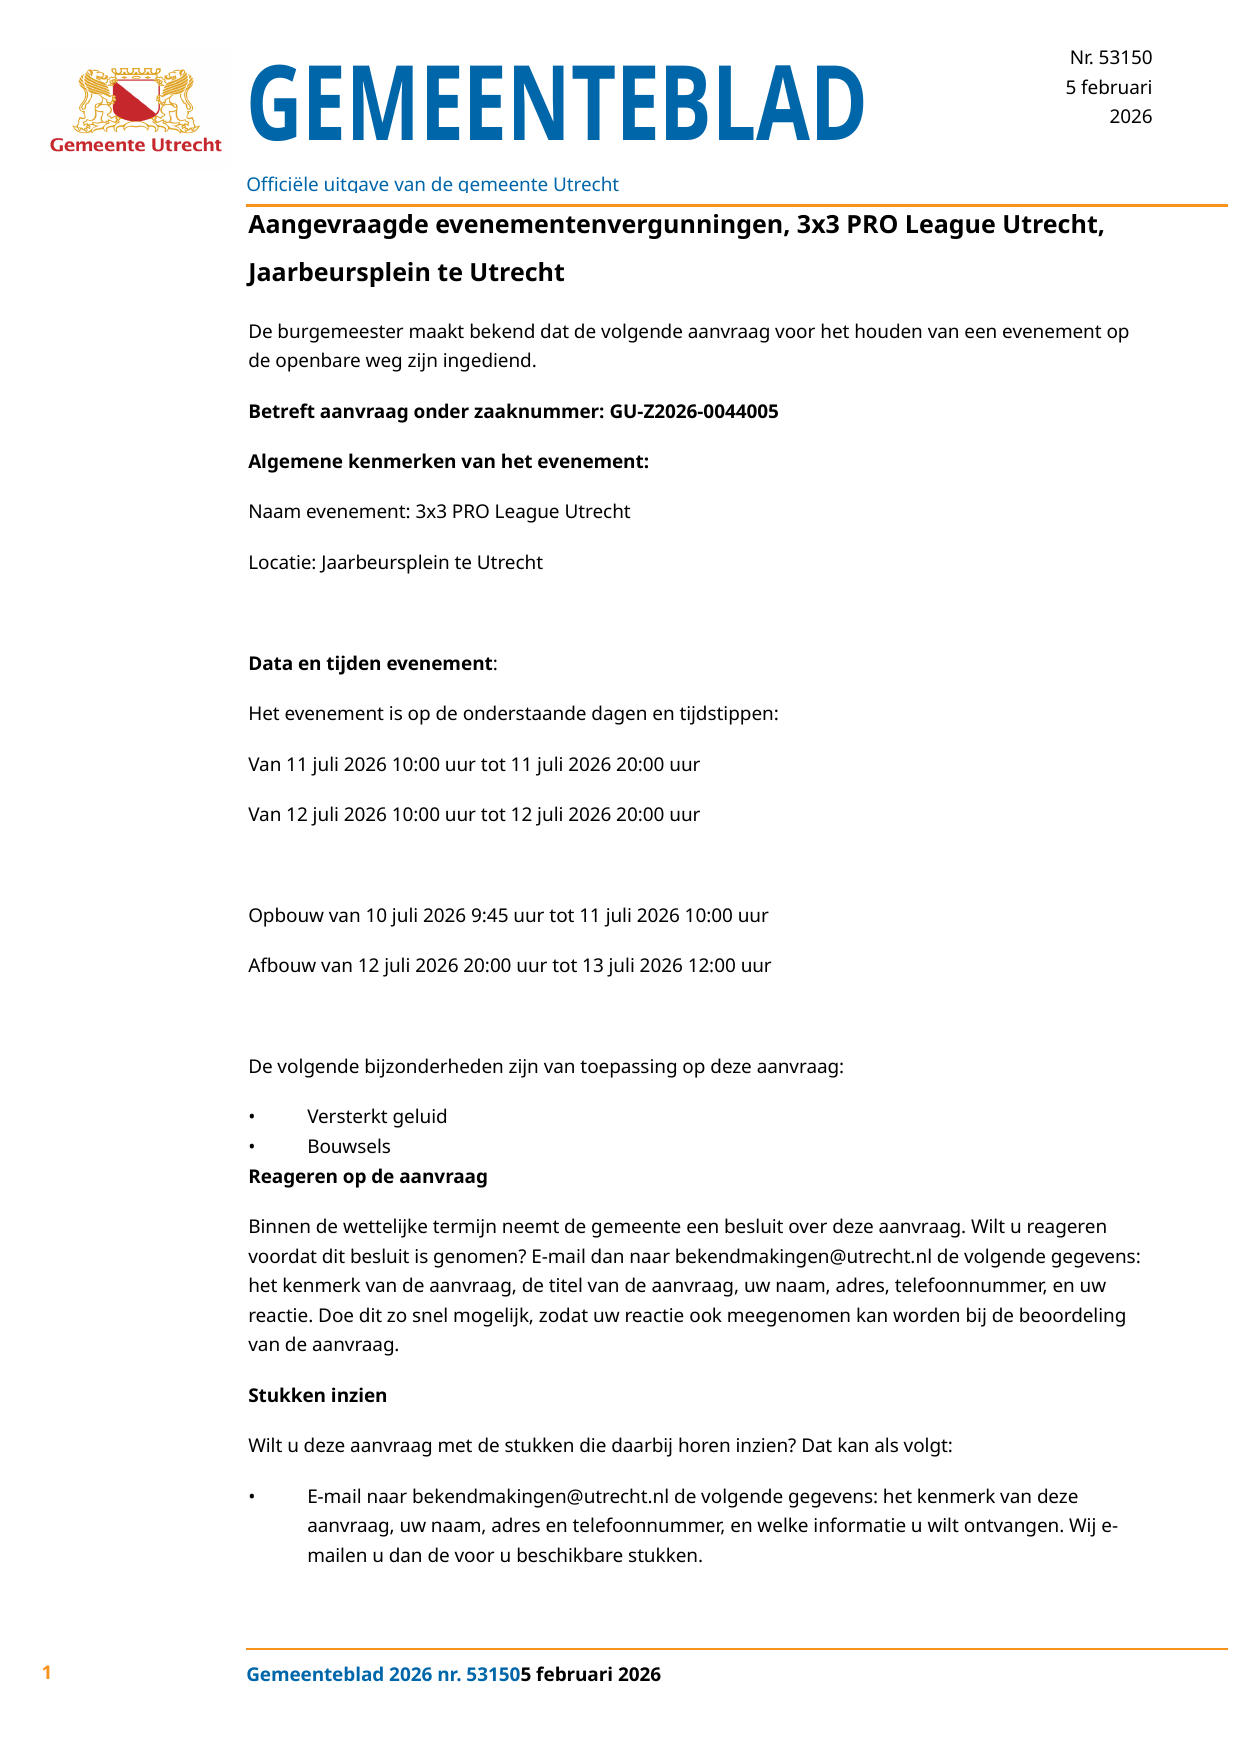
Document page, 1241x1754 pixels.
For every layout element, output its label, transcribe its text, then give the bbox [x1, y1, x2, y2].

text Binnen de wettelijke termijn neemt de gemeente een besluit over deze aanvraag. Wilt u reageren voordat dit besluit is genomen? E-mail dan naar bekendmakingen@utrecht.nl de volgende gegevens: het kenmerk van de aanvraag, de titel van de aanvraag, uw naam, adres, telefoonnummer, en uw reactie. Doe dit zo snel mogelijk, zodat uw reactie ook meegenomen kan worden bij de beoordeling van de aanvraag. [248, 1213, 1152, 1357]
text Van 12 juli 2026 10:00 uur tot 12 juli 2026 20:00 uur [248, 801, 1152, 827]
list Bouwsels [248, 1133, 1152, 1159]
text Algemene kenmerken van het evenement: [248, 448, 1152, 474]
text Data en tijden evenement: [248, 650, 1152, 676]
text De volgende bijzonderheden zijn van toepassing op deze aanvraag: [248, 1053, 1152, 1079]
text Aangevraagde evenementenvergunningen, 3x3 PRO League Utrecht, Jaarbeursplein te Utrecht [248, 207, 1152, 288]
picture [41, 47, 231, 172]
text Betreft aanvraag onder zaaknummer: GU-Z2026-0044005 [248, 398, 1152, 424]
text Wilt u deze aanvraag met de stukken die daarbij horen inzien? Dat kan als volgt: [248, 1432, 1152, 1458]
text Stukken inzien [248, 1382, 1152, 1408]
text Van 11 juli 2026 10:00 uur tot 11 juli 2026 20:00 uur [248, 751, 1152, 777]
text Afbouw van 12 juli 2026 20:00 uur tot 13 juli 2026 12:00 uur [248, 952, 1152, 978]
text Reageren op de aanvraag [248, 1163, 1152, 1189]
text De burgemeester maakt bekend dat de volgende aanvraag voor het houden van een evenement op de openbare weg zijn ingediend. [248, 318, 1152, 373]
list E-mail naar bekendmakingen@utrecht.nl de volgende gegevens: het kenmerk van deze aanvraag, uw naam, adres en telefoonnummer, en welke informatie u wilt ontvangen. Wij e-mailen u dan de voor u beschikbare stukken. [248, 1483, 1152, 1568]
text Naam evenement: 3x3 PRO League Utrecht [248, 499, 1152, 524]
text Locatie: Jaarbeursplein te Utrecht [248, 549, 1152, 575]
list Versterkt geluid [248, 1104, 1152, 1129]
text Opbouw van 10 juli 2026 9:45 uur tot 11 juli 2026 10:00 uur [248, 902, 1152, 928]
text Het evenement is op de onderstaande dagen en tijdstippen: [248, 700, 1152, 726]
